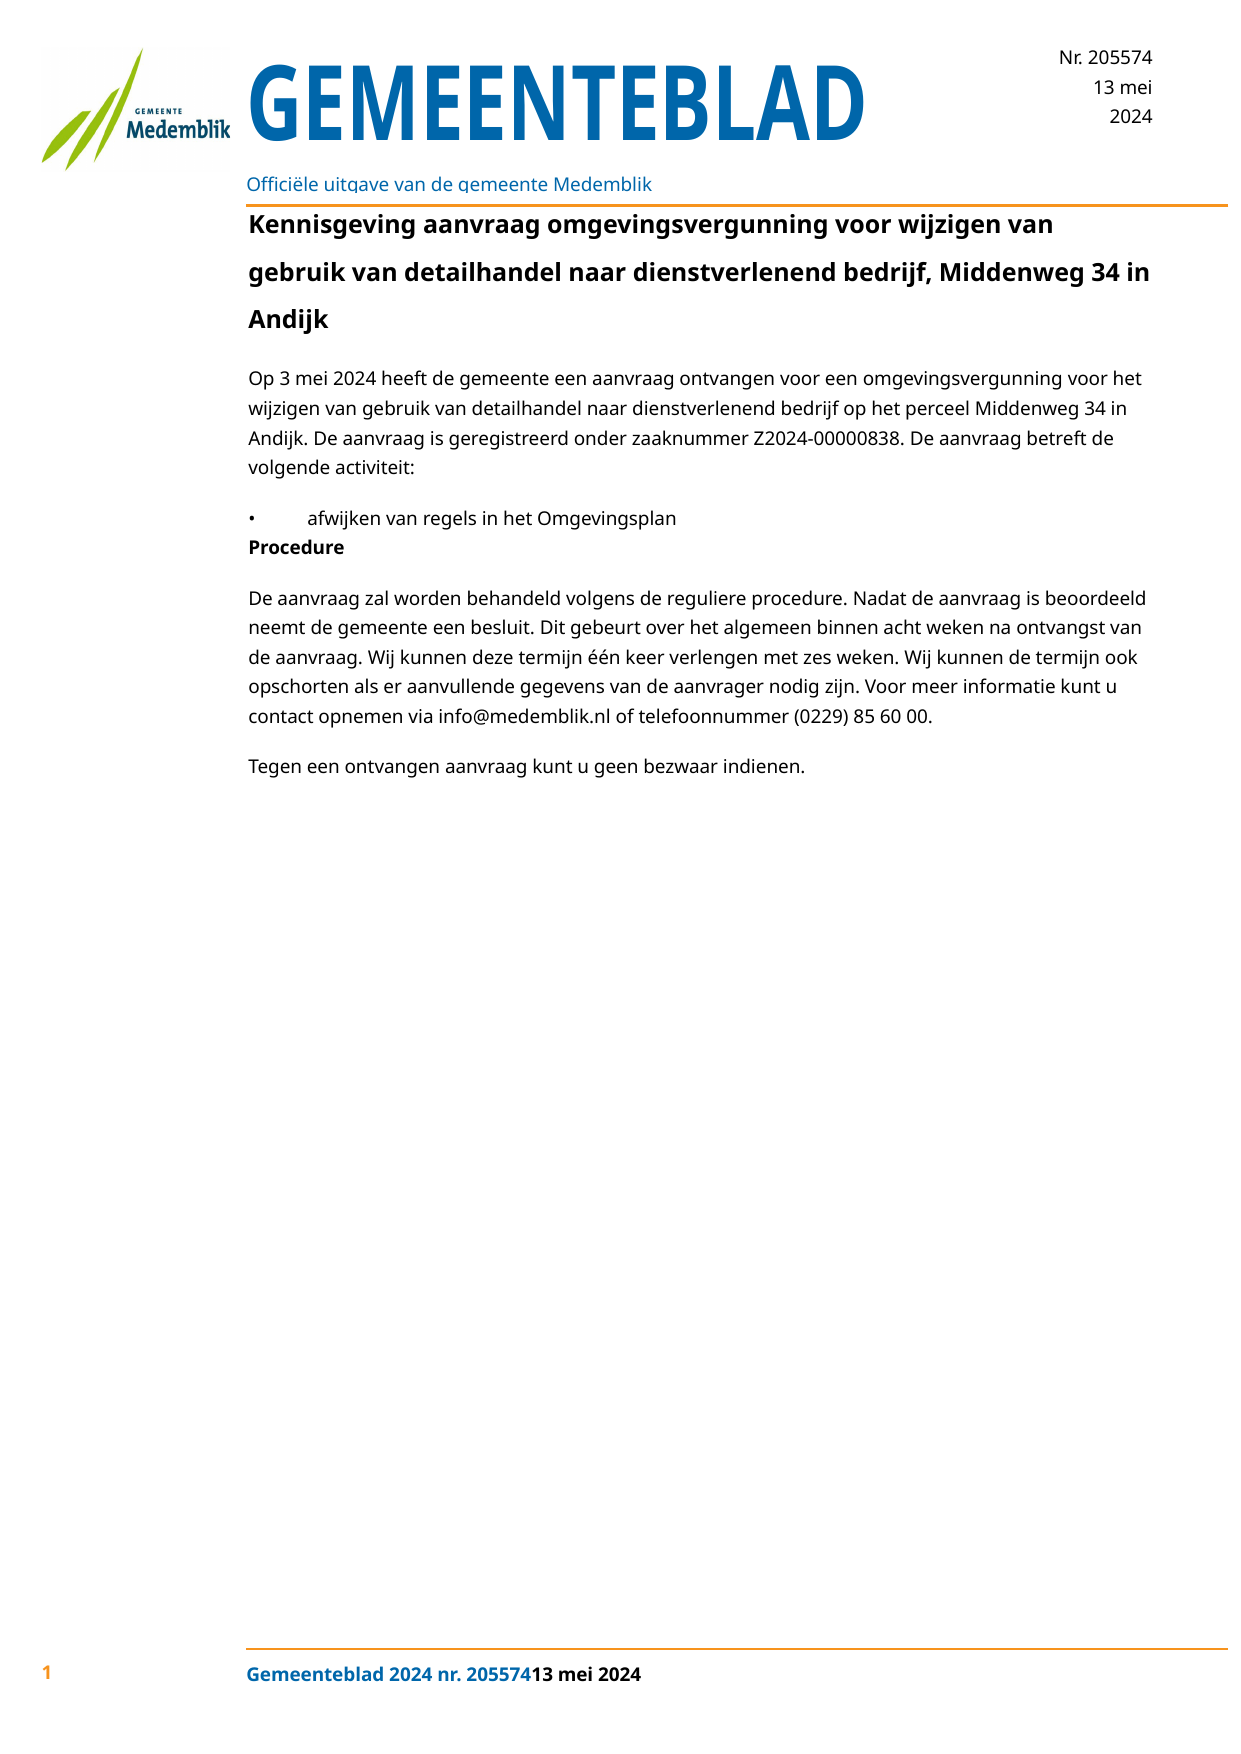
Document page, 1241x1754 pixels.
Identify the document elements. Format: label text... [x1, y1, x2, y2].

text De aanvraag zal worden behandeld volgens de reguliere procedure. Nadat de aanvraag is beoordeeld neemt de gemeente een besluit. Dit gebeurt over het algemeen binnen acht weken na ontvangst van de aanvraag. Wij kunnen deze termijn één keer verlengen met zes weken. Wij kunnen de termijn ook opschorten als er aanvullende gegevens van de aanvrager nodig zijn. Voor meer informatie kunt u contact opnemen via info@medemblik.nl of telefoonnummer (0229) 85 60 00. [248, 585, 1152, 729]
list afwijken van regels in het Omgevingsplan [248, 505, 1152, 530]
picture [41, 47, 231, 172]
text Procedure [248, 534, 1152, 560]
text Tegen een ontvangen aanvraag kunt u geen bezwaar indienen. [248, 753, 1152, 779]
text Kennisgeving aanvraag omgevingsvergunning voor wijzigen van gebruik van detailhandel naar dienstverlenend bedrijf, Middenweg 34 in Andijk [248, 207, 1152, 336]
text Op 3 mei 2024 heeft de gemeente een aanvraag ontvangen voor een omgevingsvergunning voor het wijzigen van gebruik van detailhandel naar dienstverlenend bedrijf op het perceel Middenweg 34 in Andijk. De aanvraag is geregistreerd onder zaaknummer Z2024-00000838. De aanvraag betreft de volgende activiteit: [248, 366, 1152, 480]
